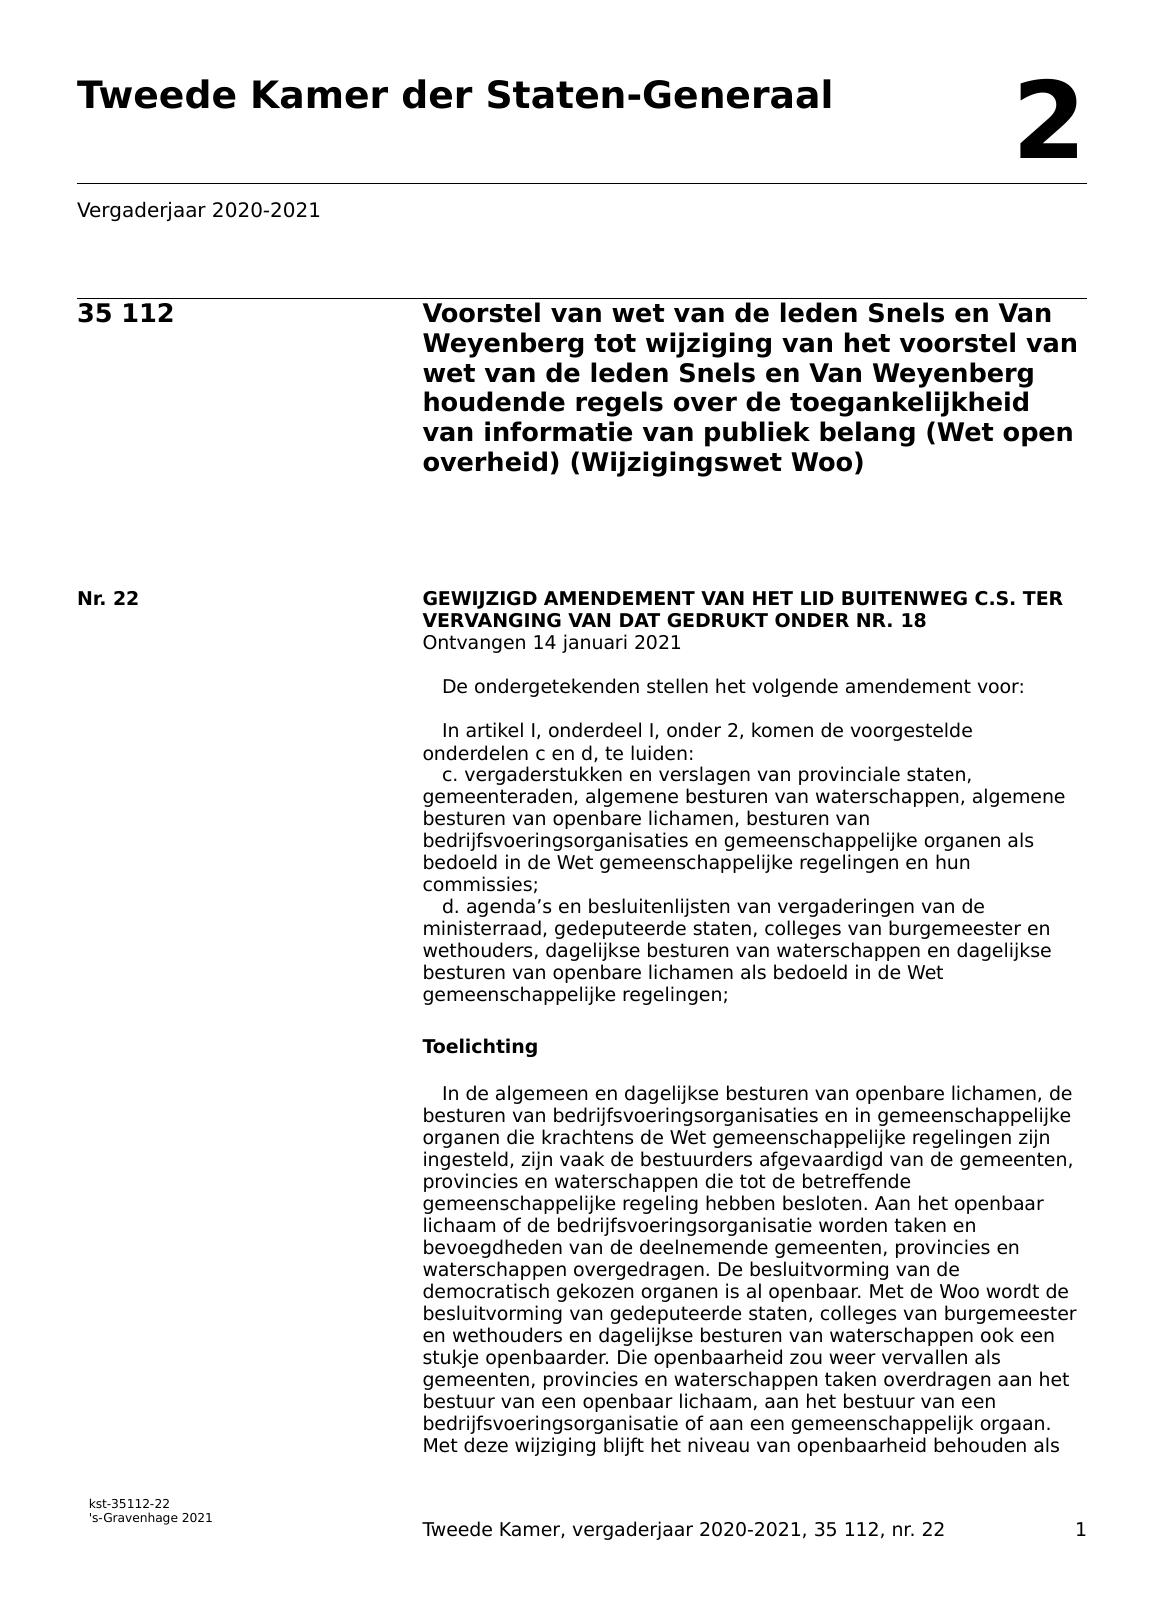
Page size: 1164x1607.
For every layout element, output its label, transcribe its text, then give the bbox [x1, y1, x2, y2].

subtitle Nr. 22 GEWIJZIGD AMENDEMENT VAN HET LID BUITENWEG C.S. TER VERVANGING VAN DAT GEDRUKT ONDER NR. 18 [77, 588, 1087, 632]
text Ontvangen 14 januari 2021 [422, 632, 1087, 654]
text kst-35112-22 [88, 1497, 323, 1511]
subtitle 35 112 Voorstel van wet van de leden Snels en Van Weyenberg tot wijziging van het voorstel van wet van de leden Snels en Van Weyenberg houdende regels over de toegankelijkheid van informatie van publiek belang (Wet open overheid) (Wijzigingswet Woo) [77, 299, 1087, 477]
table_header Tweede Kamer der Staten-Generaal [77, 59, 886, 183]
text c. vergaderstukken en verslagen van provinciale staten, gemeenteraden, algemene besturen van waterschappen, algemene besturen van openbare lichamen, besturen van bedrijfsvoeringsorganisaties en gemeenschappelijke organen als bedoeld in de Wet gemeenschappelijke regelingen en hun commissies; [422, 764, 1087, 896]
subtitle Toelichting [422, 1036, 1087, 1058]
text In artikel I, onderdeel I, onder 2, komen de voorgestelde onderdelen c en d, te luiden: [422, 720, 1087, 764]
text 's-Gravenhage 2021 [88, 1511, 323, 1525]
text De ondergetekenden stellen het volgende amendement voor: [422, 676, 1087, 698]
text d. agenda’s en besluitenlijsten van vergaderingen van de ministerraad, gedeputeerde staten, colleges van burgemeester en wethouders, dagelijkse besturen van waterschappen en dagelijkse besturen van openbare lichamen als bedoeld in de Wet gemeenschappelijke regelingen; [422, 896, 1087, 1006]
table_header 2 [886, 59, 1087, 183]
text In de algemeen en dagelijkse besturen van openbare lichamen, de besturen van bedrijfsvoeringsorganisaties en in gemeenschappelijke organen die krachtens de Wet gemeenschappelijke regelingen zijn ingesteld, zijn vaak de bestuurders afgevaardigd van de gemeenten, provincies en waterschappen die tot de betreffende gemeenschappelijke regeling hebben besloten. Aan het openbaar lichaam of de bedrijfsvoeringsorganisatie worden taken en bevoegdheden van de deelnemende gemeenten, provincies en waterschappen overgedragen. De besluitvorming van de democratisch gekozen organen is al openbaar. Met de Woo wordt de besluitvorming van gedeputeerde staten, colleges van burgemeester en wethouders en dagelijkse besturen van waterschappen ook een stukje openbaarder. Die openbaarheid zou weer vervallen als gemeenten, provincies en waterschappen taken overdragen aan het bestuur van een openbaar lichaam, aan het bestuur van een bedrijfsvoeringsorganisatie of aan een gemeenschappelijk orgaan. Met deze wijziging blijft het niveau van openbaarheid behouden als [422, 1083, 1087, 1457]
table_cell Vergaderjaar 2020-2021 [77, 184, 1087, 298]
